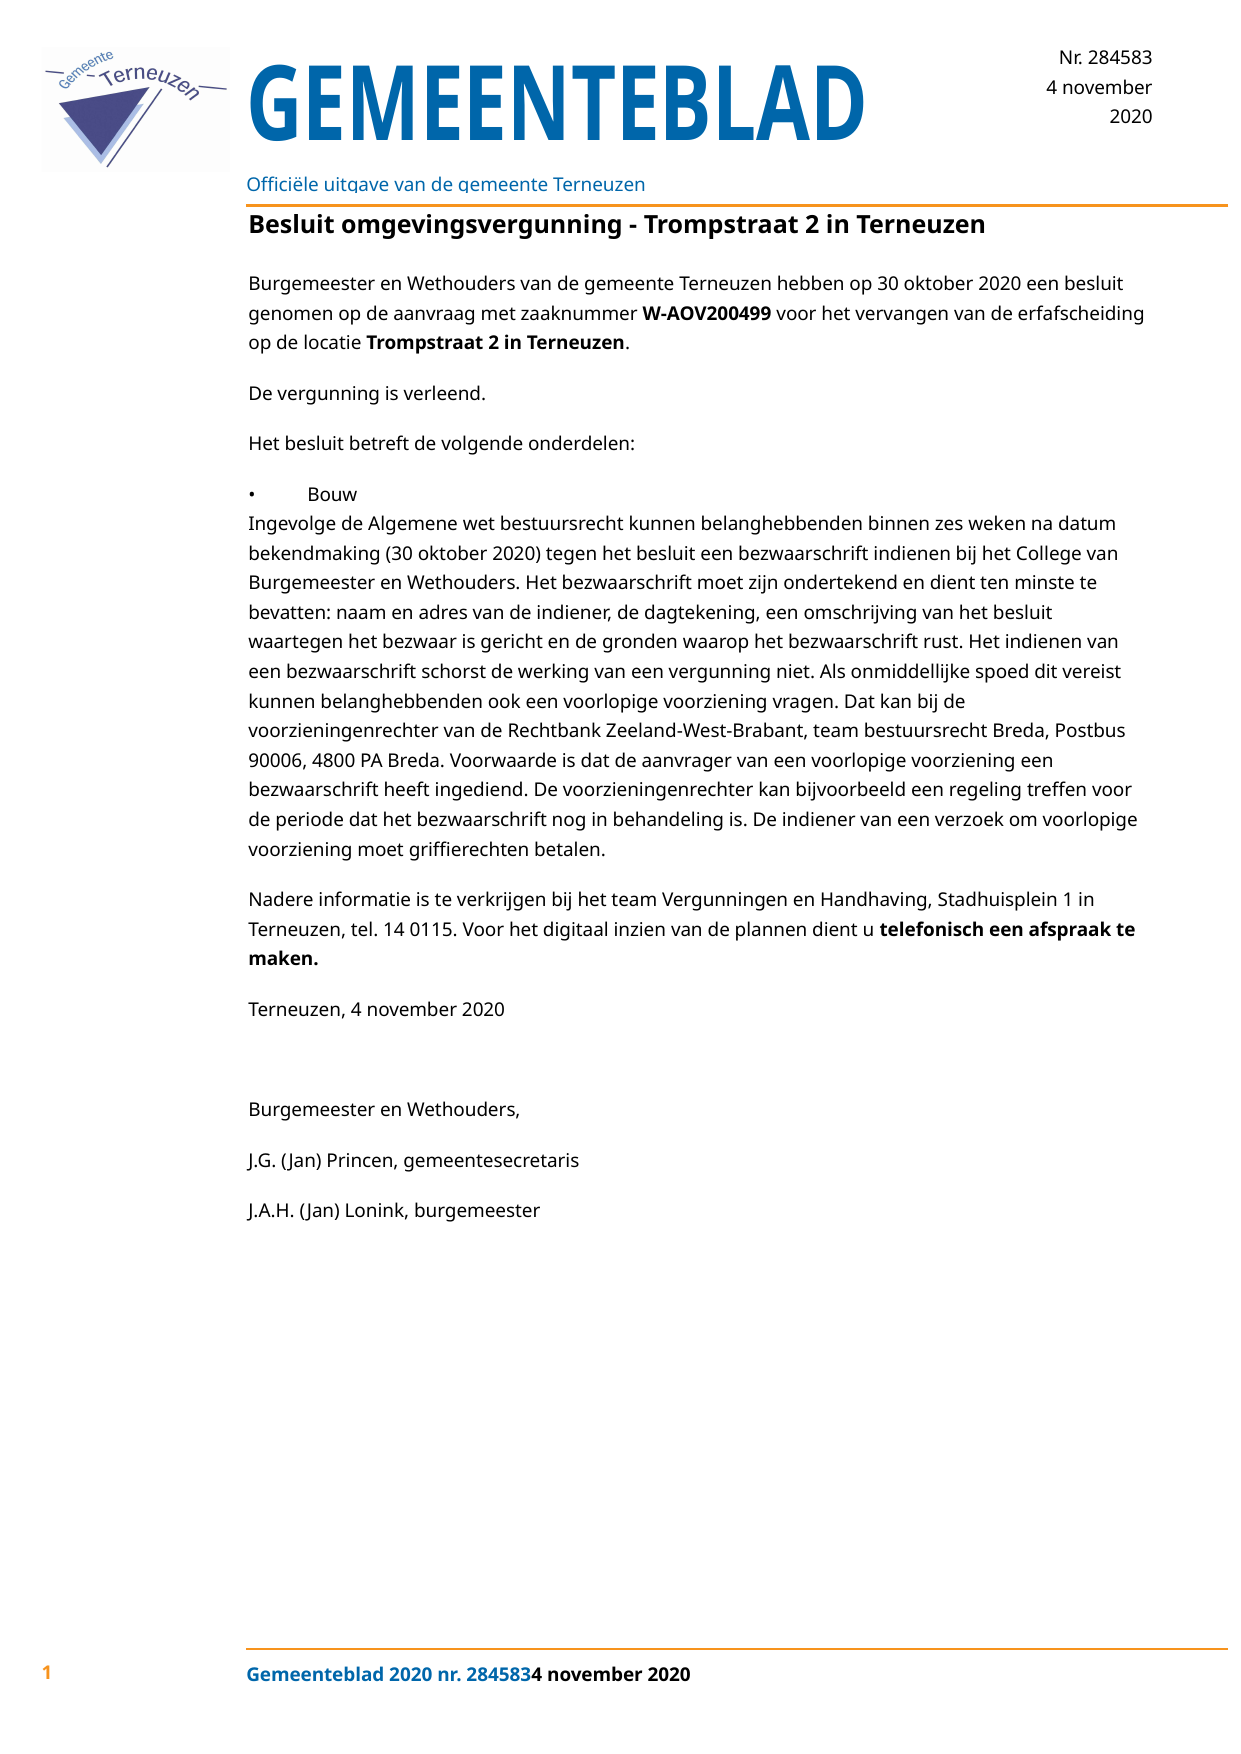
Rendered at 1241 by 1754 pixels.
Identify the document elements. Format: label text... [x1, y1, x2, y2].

text De vergunning is verleend. [248, 380, 1152, 406]
text J.G. (Jan) Princen, gemeentesecretaris [248, 1147, 1152, 1173]
text Ingevolge de Algemene wet bestuursrecht kunnen belanghebbenden binnen zes weken na datum bekendmaking (30 oktober 2020) tegen het besluit een bezwaarschrift indienen bij het College van Burgemeester en Wethouders. Het bezwaarschrift moet zijn ondertekend en dient ten minste te bevatten: naam en adres van de indiener, de dagtekening, een omschrijving van het besluit waartegen het bezwaar is gericht en de gronden waarop het bezwaarschrift rust. Het indienen van een bezwaarschrift schorst de werking van een vergunning niet. Als onmiddellijke spoed dit vereist kunnen belanghebbenden ook een voorlopige voorziening vragen. Dat kan bij de voorzieningenrechter van de Rechtbank Zeeland-West-Brabant, team bestuursrecht Breda, Postbus 90006, 4800 PA Breda. Voorwaarde is dat de aanvrager van een voorlopige voorziening een bezwaarschrift heeft ingediend. De voorzieningenrechter kan bijvoorbeeld een regeling treffen voor de periode dat het bezwaarschrift nog in behandeling is. De indiener van een verzoek om voorlopige voorziening moet griffierechten betalen. [248, 510, 1152, 861]
text Het besluit betreft de volgende onderdelen: [248, 430, 1152, 456]
text Besluit omgevingsvergunning - Trompstraat 2 in Terneuzen [248, 207, 1152, 241]
text Burgemeester en Wethouders, [248, 1097, 1152, 1122]
text Nadere informatie is te verkrijgen bij het team Vergunningen en Handhaving, Stadhuisplein 1 in Terneuzen, tel. 14 0115. Voor het digitaal inzien van de plannen dient u telefonisch een afspraak te maken. [248, 886, 1152, 971]
list Bouw [248, 481, 1152, 506]
text Terneuzen, 4 november 2020 [248, 996, 1152, 1021]
text J.A.H. (Jan) Lonink, burgemeester [248, 1197, 1152, 1223]
picture [41, 47, 231, 172]
text Burgemeester en Wethouders van de gemeente Terneuzen hebben op 30 oktober 2020 een besluit genomen op de aanvraag met zaaknummer W-AOV200499 voor het vervangen van de erfafscheiding op de locatie Trompstraat 2 in Terneuzen. [248, 270, 1152, 355]
